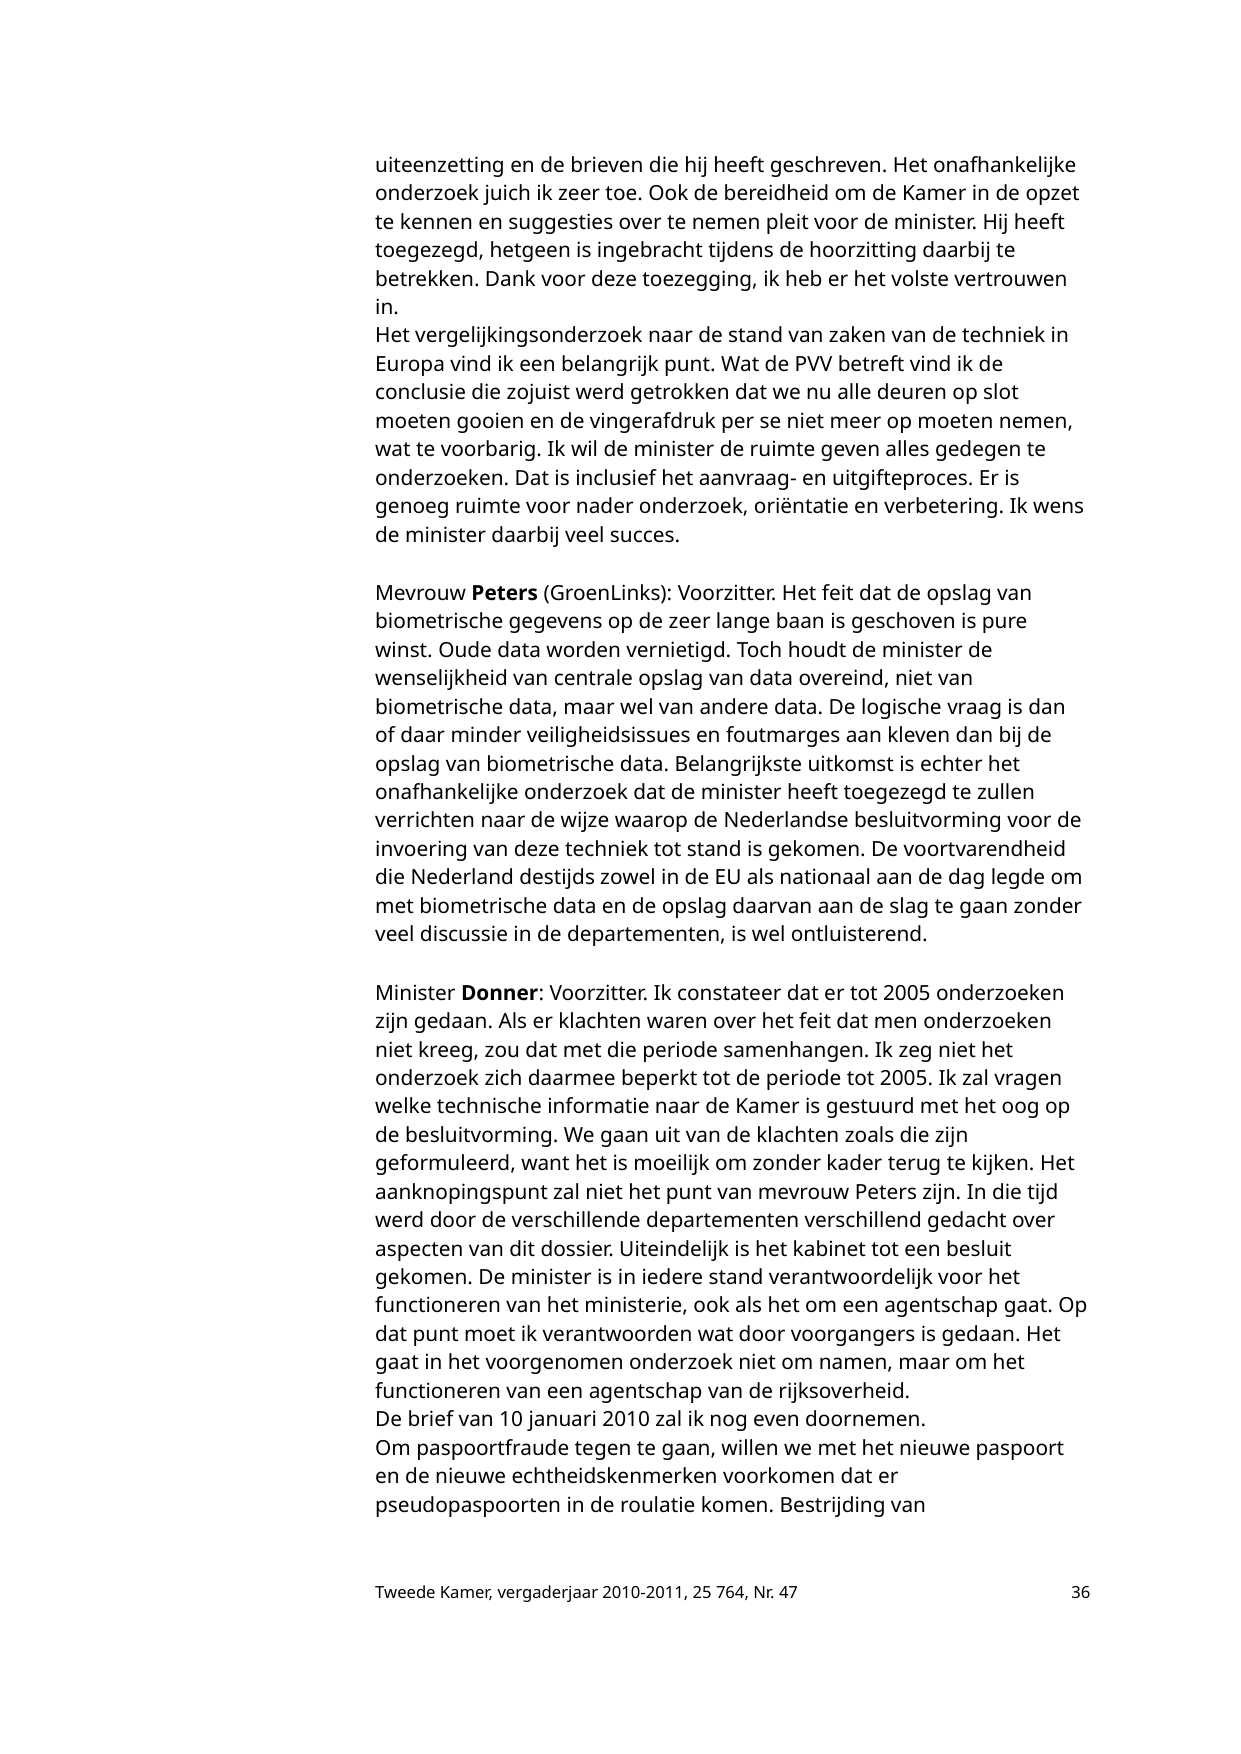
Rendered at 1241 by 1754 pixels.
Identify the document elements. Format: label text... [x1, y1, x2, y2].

text Om paspoortfraude tegen te gaan, willen we met het nieuwe paspoort en de nieuwe echtheidskenmerken voorkomen dat er pseudopaspoorten in de roulatie komen. Bestrijding van [375, 1433, 1090, 1518]
text Het vergelijkingsonderzoek naar de stand van zaken van de techniek in Europa vind ik een belangrijk punt. Wat de PVV betreft vind ik de conclusie die zojuist werd getrokken dat we nu alle deuren op slot moeten gooien en de vingerafdruk per se niet meer op moeten nemen, wat te voorbarig. Ik wil de minister de ruimte geven alles gedegen te onderzoeken. Dat is inclusief het aanvraag- en uitgifteproces. Er is genoeg ruimte voor nader onderzoek, oriëntatie en verbetering. Ik wens de minister daarbij veel succes. [375, 321, 1090, 548]
text Minister Donner: Voorzitter. Ik constateer dat er tot 2005 onderzoeken zijn gedaan. Als er klachten waren over het feit dat men onderzoeken niet kreeg, zou dat met die periode samenhangen. Ik zeg niet het onderzoek zich daarmee beperkt tot de periode tot 2005. Ik zal vragen welke technische informatie naar de Kamer is gestuurd met het oog op de besluitvorming. We gaan uit van de klachten zoals die zijn geformuleerd, want het is moeilijk om zonder kader terug te kijken. Het aanknopingspunt zal niet het punt van mevrouw Peters zijn. In die tijd werd door de verschillende departementen verschillend gedacht over aspecten van dit dossier. Uiteindelijk is het kabinet tot een besluit gekomen. De minister is in iedere stand verantwoordelijk voor het functioneren van het ministerie, ook als het om een agentschap gaat. Op dat punt moet ik verantwoorden wat door voorgangers is gedaan. Het gaat in het voorgenomen onderzoek niet om namen, maar om het functioneren van een agentschap van de rijksoverheid. [375, 978, 1090, 1404]
text De brief van 10 januari 2010 zal ik nog even doornemen. [375, 1404, 1090, 1433]
text uiteenzetting en de brieven die hij heeft geschreven. Het onafhankelijke onderzoek juich ik zeer toe. Ook de bereidheid om de Kamer in de opzet te kennen en suggesties over te nemen pleit voor de minister. Hij heeft toegezegd, hetgeen is ingebracht tijdens de hoorzitting daarbij te betrekken. Dank voor deze toezegging, ik heb er het volste vertrouwen in. [375, 150, 1090, 321]
text Mevrouw Peters (GroenLinks): Voorzitter. Het feit dat de opslag van biometrische gegevens op de zeer lange baan is geschoven is pure winst. Oude data worden vernietigd. Toch houdt de minister de wenselijkheid van centrale opslag van data overeind, niet van biometrische data, maar wel van andere data. De logische vraag is dan of daar minder veiligheidsissues en foutmarges aan kleven dan bij de opslag van biometrische data. Belangrijkste uitkomst is echter het onafhankelijke onderzoek dat de minister heeft toegezegd te zullen verrichten naar de wijze waarop de Nederlandse besluitvorming voor de invoering van deze techniek tot stand is gekomen. De voortvarendheid die Nederland destijds zowel in de EU als nationaal aan de dag legde om met biometrische data en de opslag daarvan aan de slag te gaan zonder veel discussie in de departementen, is wel ontluisterend. [375, 578, 1090, 948]
